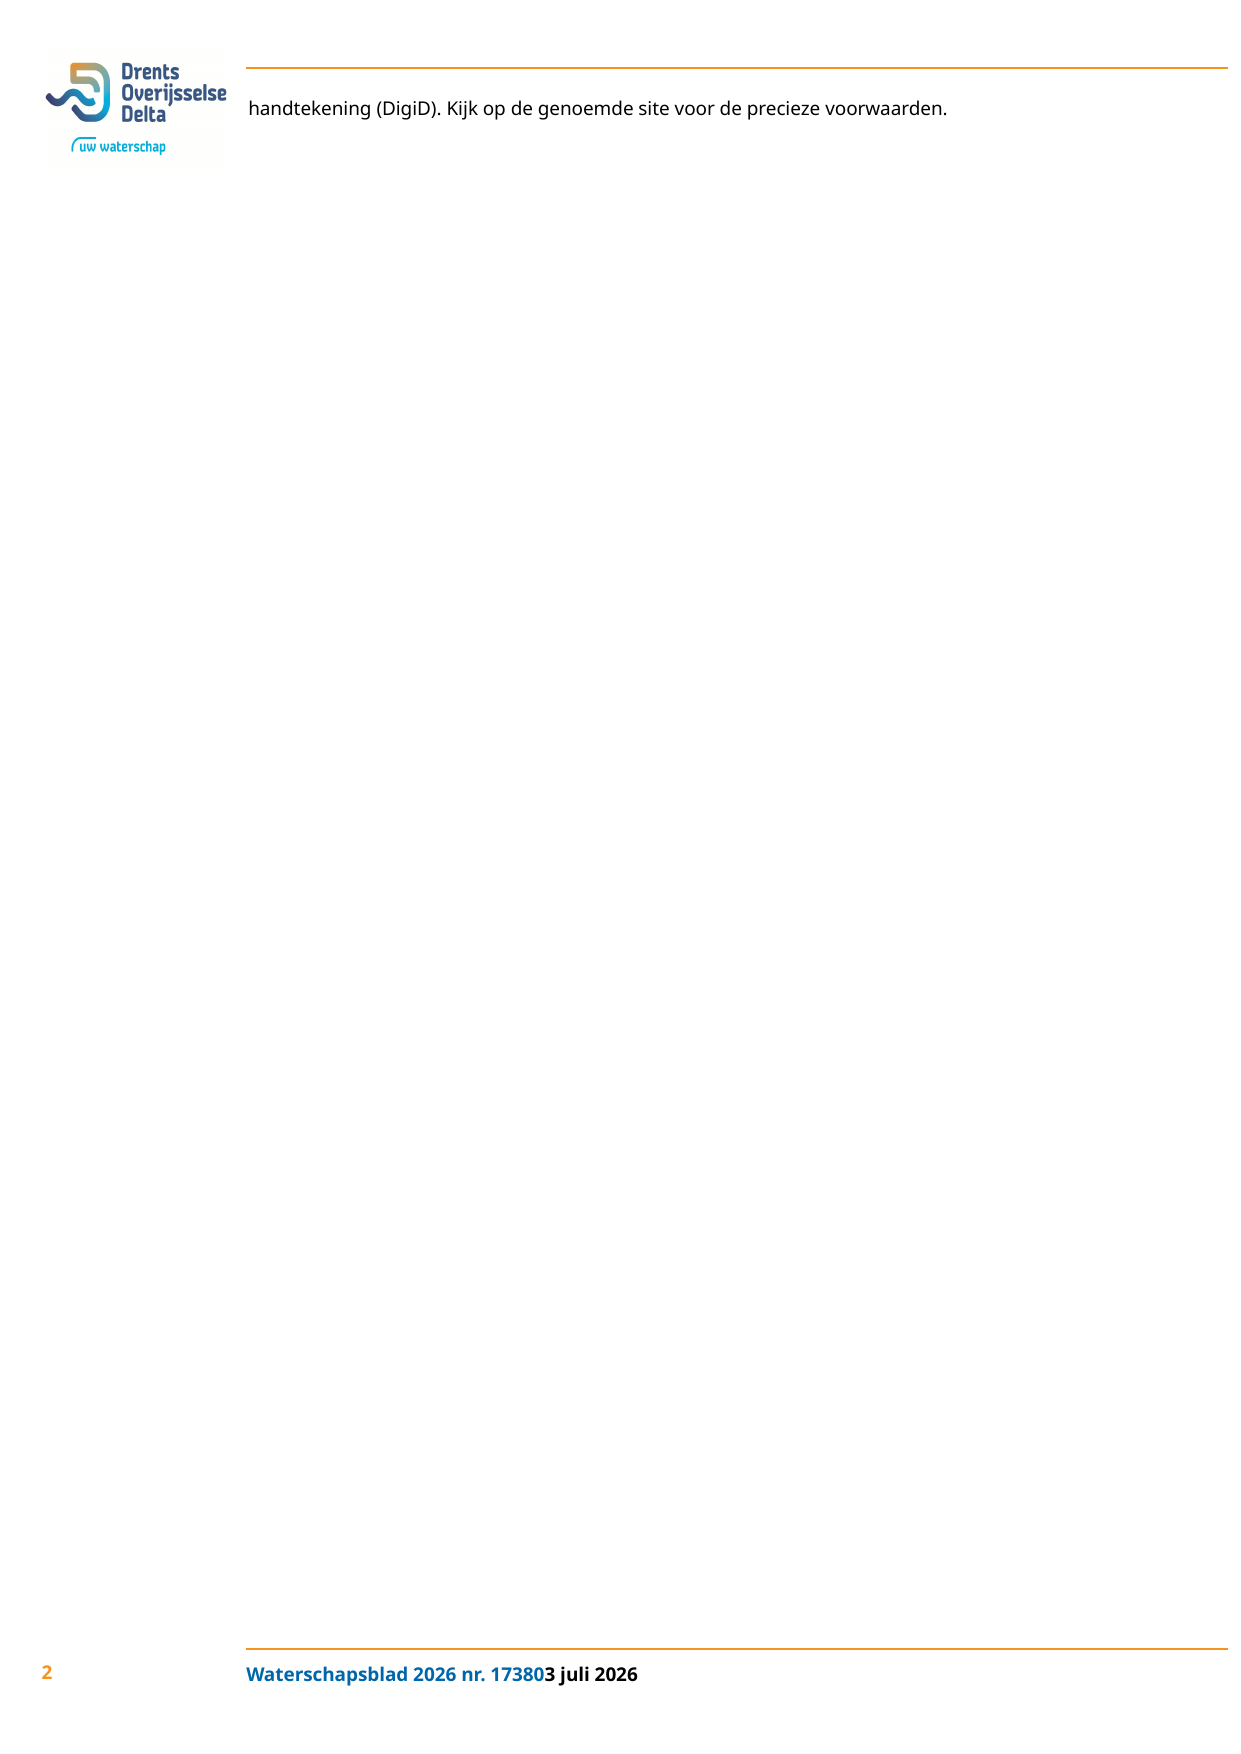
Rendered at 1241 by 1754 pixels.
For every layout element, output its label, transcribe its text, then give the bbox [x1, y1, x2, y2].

picture [41, 47, 231, 172]
text handtekening (DigiD). Kijk op de genoemde site voor de precieze voorwaarden. [248, 95, 1152, 121]
